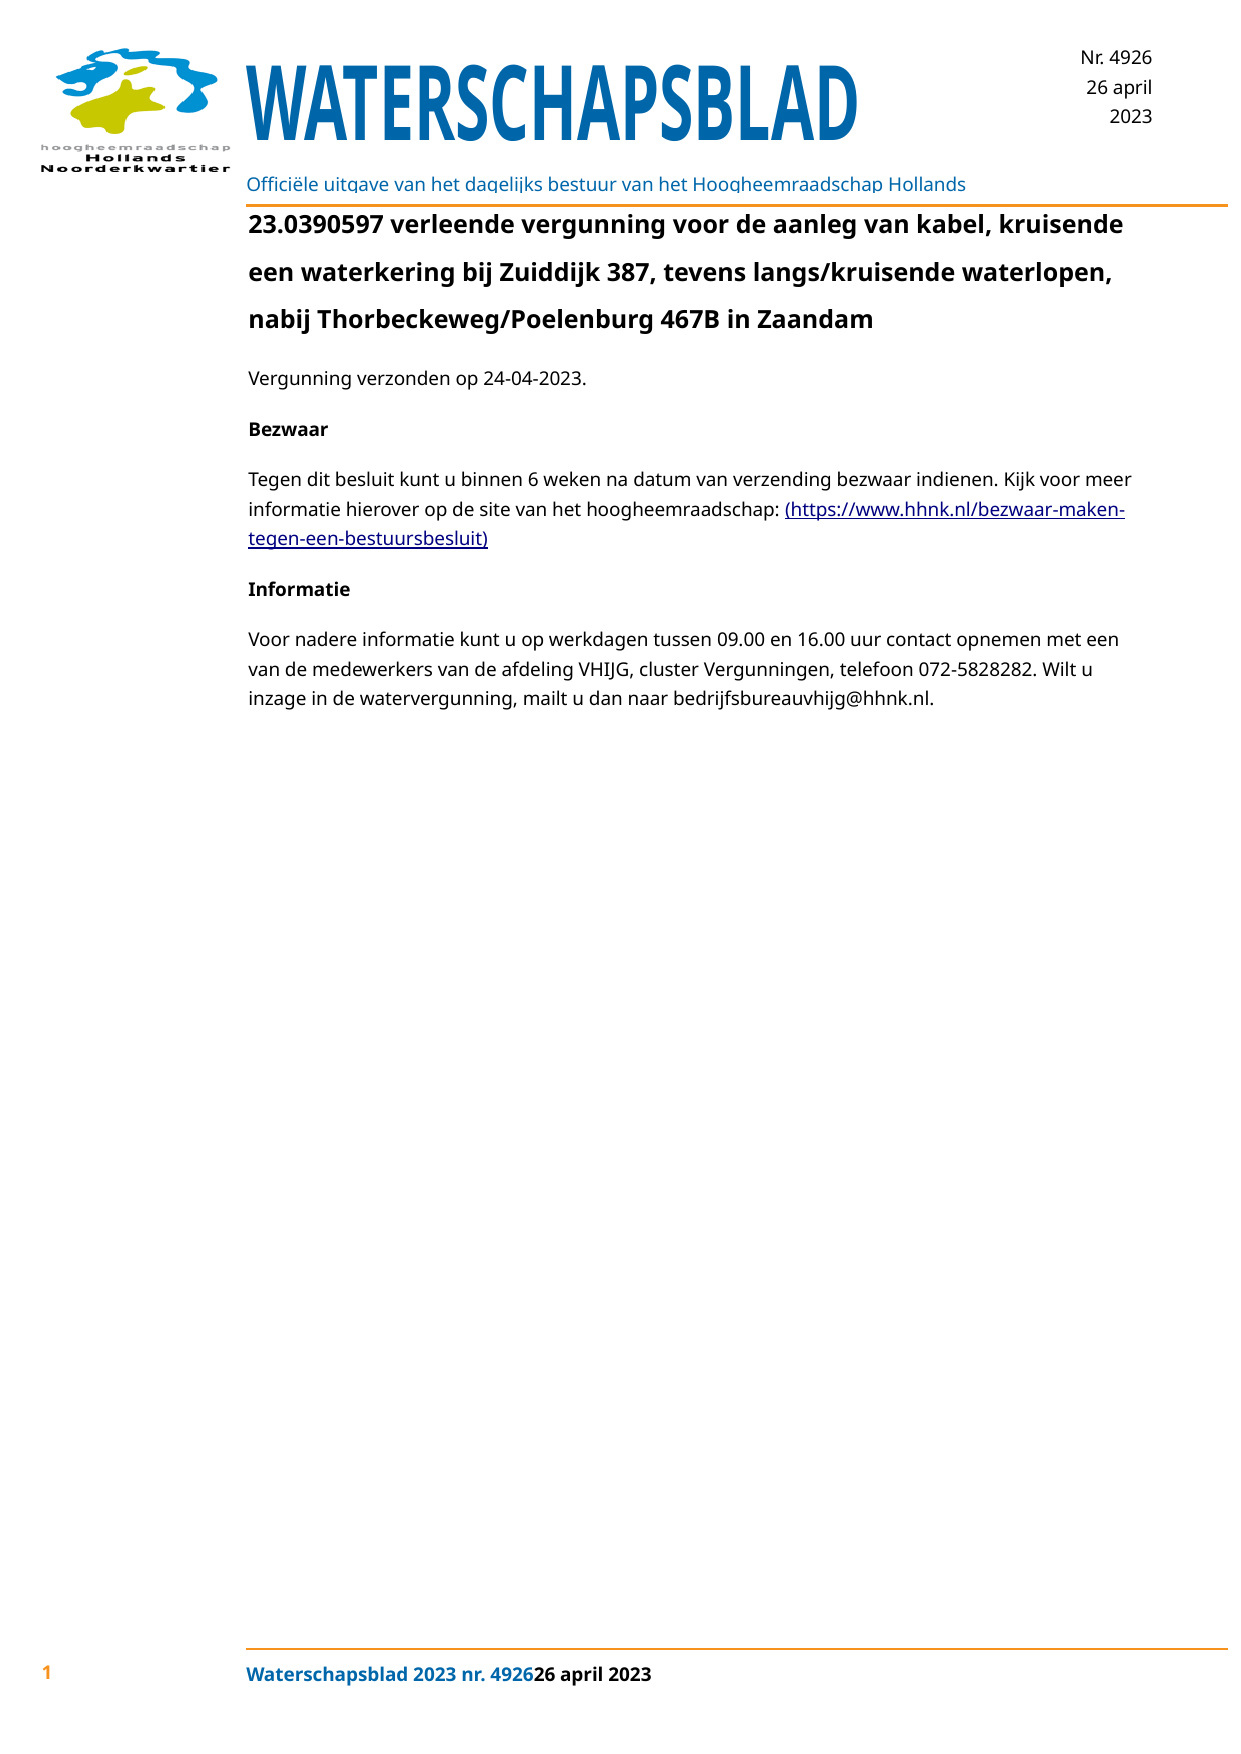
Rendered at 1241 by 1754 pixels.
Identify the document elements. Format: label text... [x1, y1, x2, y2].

text Vergunning verzonden op 24-04-2023. [248, 366, 1152, 391]
text Bezwaar [248, 416, 1152, 442]
picture [41, 47, 231, 172]
text 23.0390597 verleende vergunning voor de aanleg van kabel, kruisende een waterkering bij Zuiddijk 387, tevens langs/kruisende waterlopen, nabij Thorbeckeweg/Poelenburg 467B in Zaandam [248, 207, 1152, 336]
text Voor nadere informatie kunt u op werkdagen tussen 09.00 en 16.00 uur contact opnemen met een van de medewerkers van de afdeling VHIJG, cluster Vergunningen, telefoon 072-5828282. Wilt u inzage in de watervergunning, mailt u dan naar bedrijfsbureauvhijg@hhnk.nl. [248, 626, 1152, 711]
text Tegen dit besluit kunt u binnen 6 weken na datum van verzending bezwaar indienen. Kijk voor meer informatie hierover op de site van het hoogheemraadschap: (https://www.hhnk.nl/bezwaar-maken-tegen-een-bestuursbesluit) [248, 466, 1152, 551]
text Informatie [248, 576, 1152, 602]
